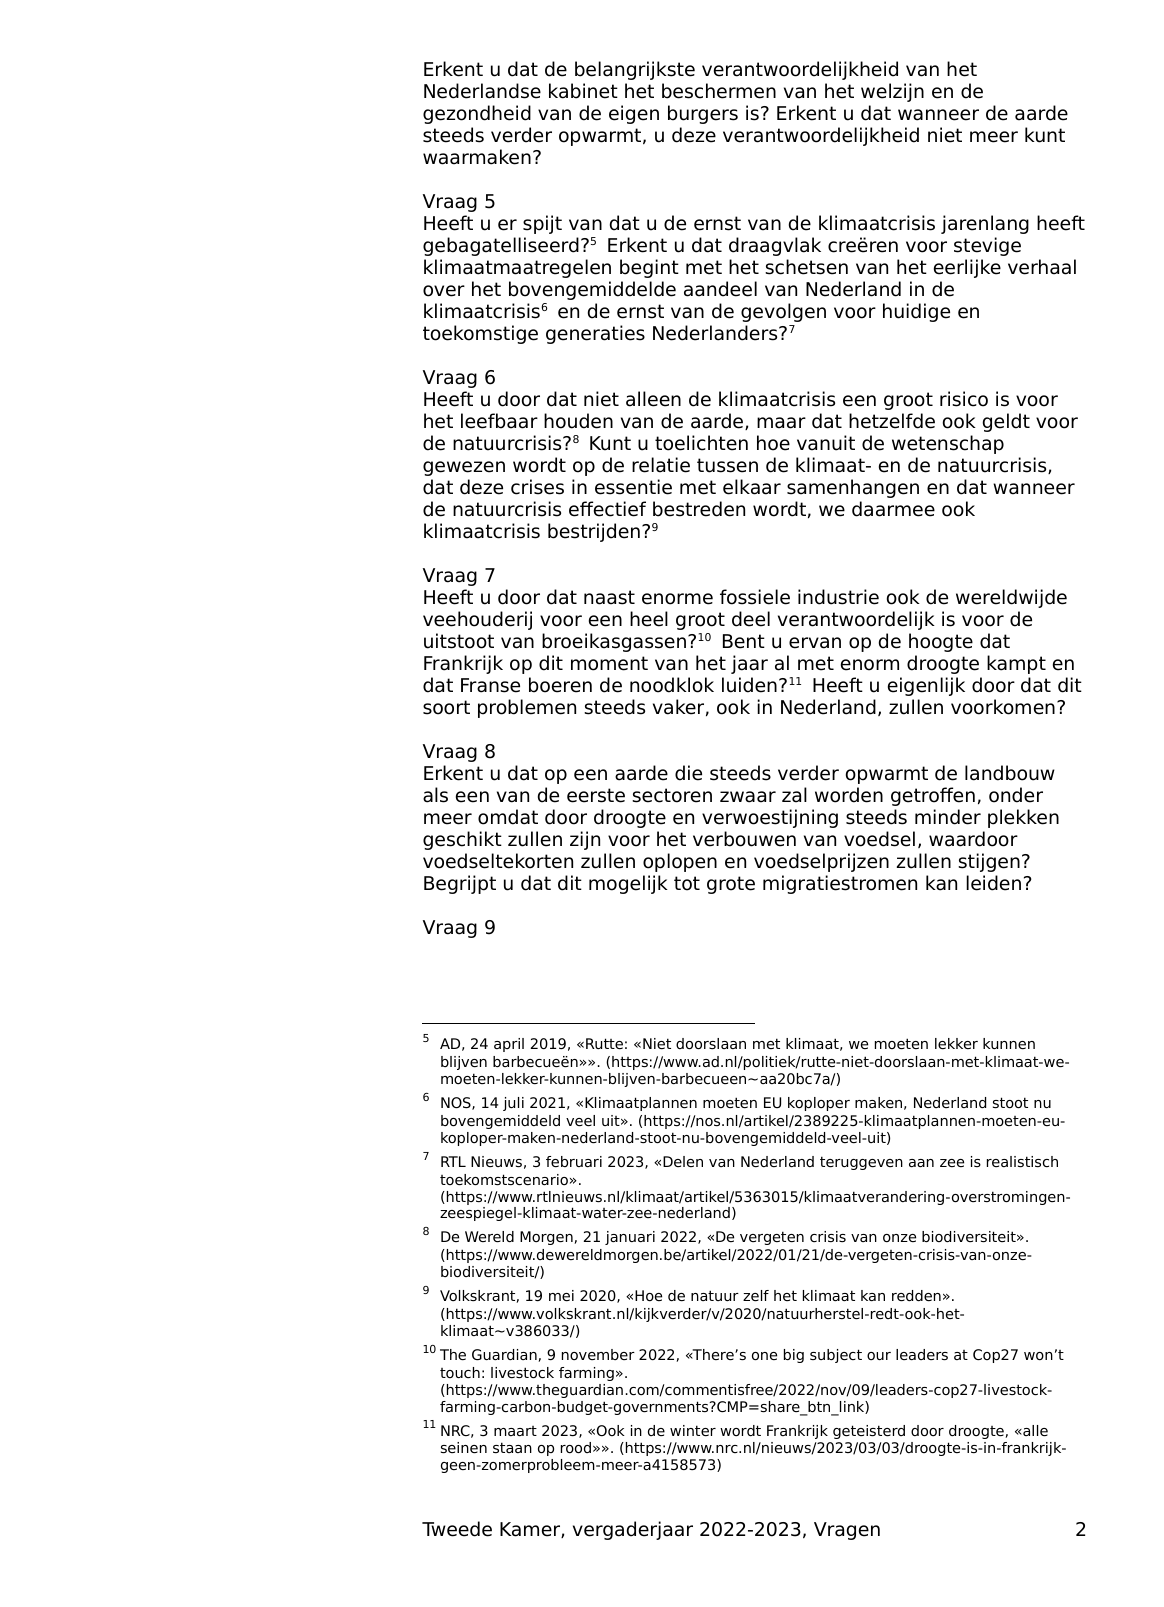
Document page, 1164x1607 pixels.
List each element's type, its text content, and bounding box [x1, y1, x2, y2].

text Vraag 8 [422, 741, 1087, 763]
text De Wereld Morgen, 21 januari 2022, «De vergeten crisis van onze biodiversiteit». (https://www.dewereldmorgen.be/artikel/2022/01/21/de-vergeten-crisis-van-onze-biodiversiteit/) [422, 1225, 1087, 1281]
text Vraag 6 [422, 367, 1087, 389]
text Erkent u dat op een aarde die steeds verder opwarmt de landbouw als een van de eerste sectoren zwaar zal worden getroffen, onder meer omdat door droogte en verwoestijning steeds minder plekken geschikt zullen zijn voor het verbouwen van voedsel, waardoor voedseltekorten zullen oplopen en voedselprijzen zullen stijgen? Begrijpt u dat dit mogelijk tot grote migratiestromen kan leiden? [422, 763, 1087, 895]
text Erkent u dat de belangrijkste verantwoordelijkheid van het Nederlandse kabinet het beschermen van het welzijn en de gezondheid van de eigen burgers is? Erkent u dat wanneer de aarde steeds verder opwarmt, u deze verantwoordelijkheid niet meer kunt waarmaken? [422, 59, 1087, 169]
text Vraag 7 [422, 565, 1087, 587]
text Heeft u er spijt van dat u de ernst van de klimaatcrisis jarenlang heeft gebagatelliseerd? Erkent u dat draagvlak creëren voor stevige klimaatmaatregelen begint met het schetsen van het eerlijke verhaal over het bovengemiddelde aandeel van Nederland in de klimaatcrisis en de ernst van de gevolgen voor huidige en toekomstige generaties Nederlanders? [422, 213, 1087, 345]
text RTL Nieuws, 3 februari 2023, «Delen van Nederland teruggeven aan zee is realistisch toekomstscenario». (https://www.rtlnieuws.nl/klimaat/artikel/5363015/klimaatverandering-overstromingen-zeespiegel-klimaat-water-zee-nederland) [422, 1150, 1087, 1222]
text Heeft u door dat naast enorme fossiele industrie ook de wereldwijde veehouderij voor een heel groot deel verantwoordelijk is voor de uitstoot van broeikasgassen? Bent u ervan op de hoogte dat Frankrijk op dit moment van het jaar al met enorm droogte kampt en dat Franse boeren de noodklok luiden? Heeft u eigenlijk door dat dit soort problemen steeds vaker, ook in Nederland, zullen voorkomen? [422, 587, 1087, 719]
text Heeft u door dat niet alleen de klimaatcrisis een groot risico is voor het leefbaar houden van de aarde, maar dat hetzelfde ook geldt voor de natuurcrisis? Kunt u toelichten hoe vanuit de wetenschap gewezen wordt op de relatie tussen de klimaat- en de natuurcrisis, dat deze crises in essentie met elkaar samenhangen en dat wanneer de natuurcrisis effectief bestreden wordt, we daarmee ook klimaatcrisis bestrijden? [422, 389, 1087, 543]
text AD, 24 april 2019, «Rutte: «Niet doorslaan met klimaat, we moeten lekker kunnen blijven barbecueën»». (https://www.ad.nl/politiek/rutte-niet-doorslaan-met-klimaat-we-moeten-lekker-kunnen-blijven-barbecueen~aa20bc7a/) [422, 1032, 1087, 1088]
text The Guardian, 9 november 2022, «There’s one big subject our leaders at Cop27 won’t touch: livestock farming». (https://www.theguardian.com/commentisfree/2022/nov/09/leaders-cop27-livestock-farming-carbon-budget-governments?CMP=share_btn_link) [422, 1343, 1087, 1416]
text Volkskrant, 19 mei 2020, «Hoe de natuur zelf het klimaat kan redden». (https://www.volkskrant.nl/kijkverder/v/2020/natuurherstel-redt-ook-het-klimaat~v386033/) [422, 1284, 1087, 1340]
text Vraag 9 [422, 917, 1087, 939]
text Vraag 5 [422, 191, 1087, 213]
text NOS, 14 juli 2021, «Klimaatplannen moeten EU koploper maken, Nederland stoot nu bovengemiddeld veel uit». (https://nos.nl/artikel/2389225-klimaatplannen-moeten-eu-koploper-maken-nederland-stoot-nu-bovengemiddeld-veel-uit) [422, 1091, 1087, 1147]
text NRC, 3 maart 2023, «Ook in de winter wordt Frankrijk geteisterd door droogte, «alle seinen staan op rood»». (https://www.nrc.nl/nieuws/2023/03/03/droogte-is-in-frankrijk-geen-zomerprobleem-meer-a4158573) [422, 1418, 1087, 1474]
